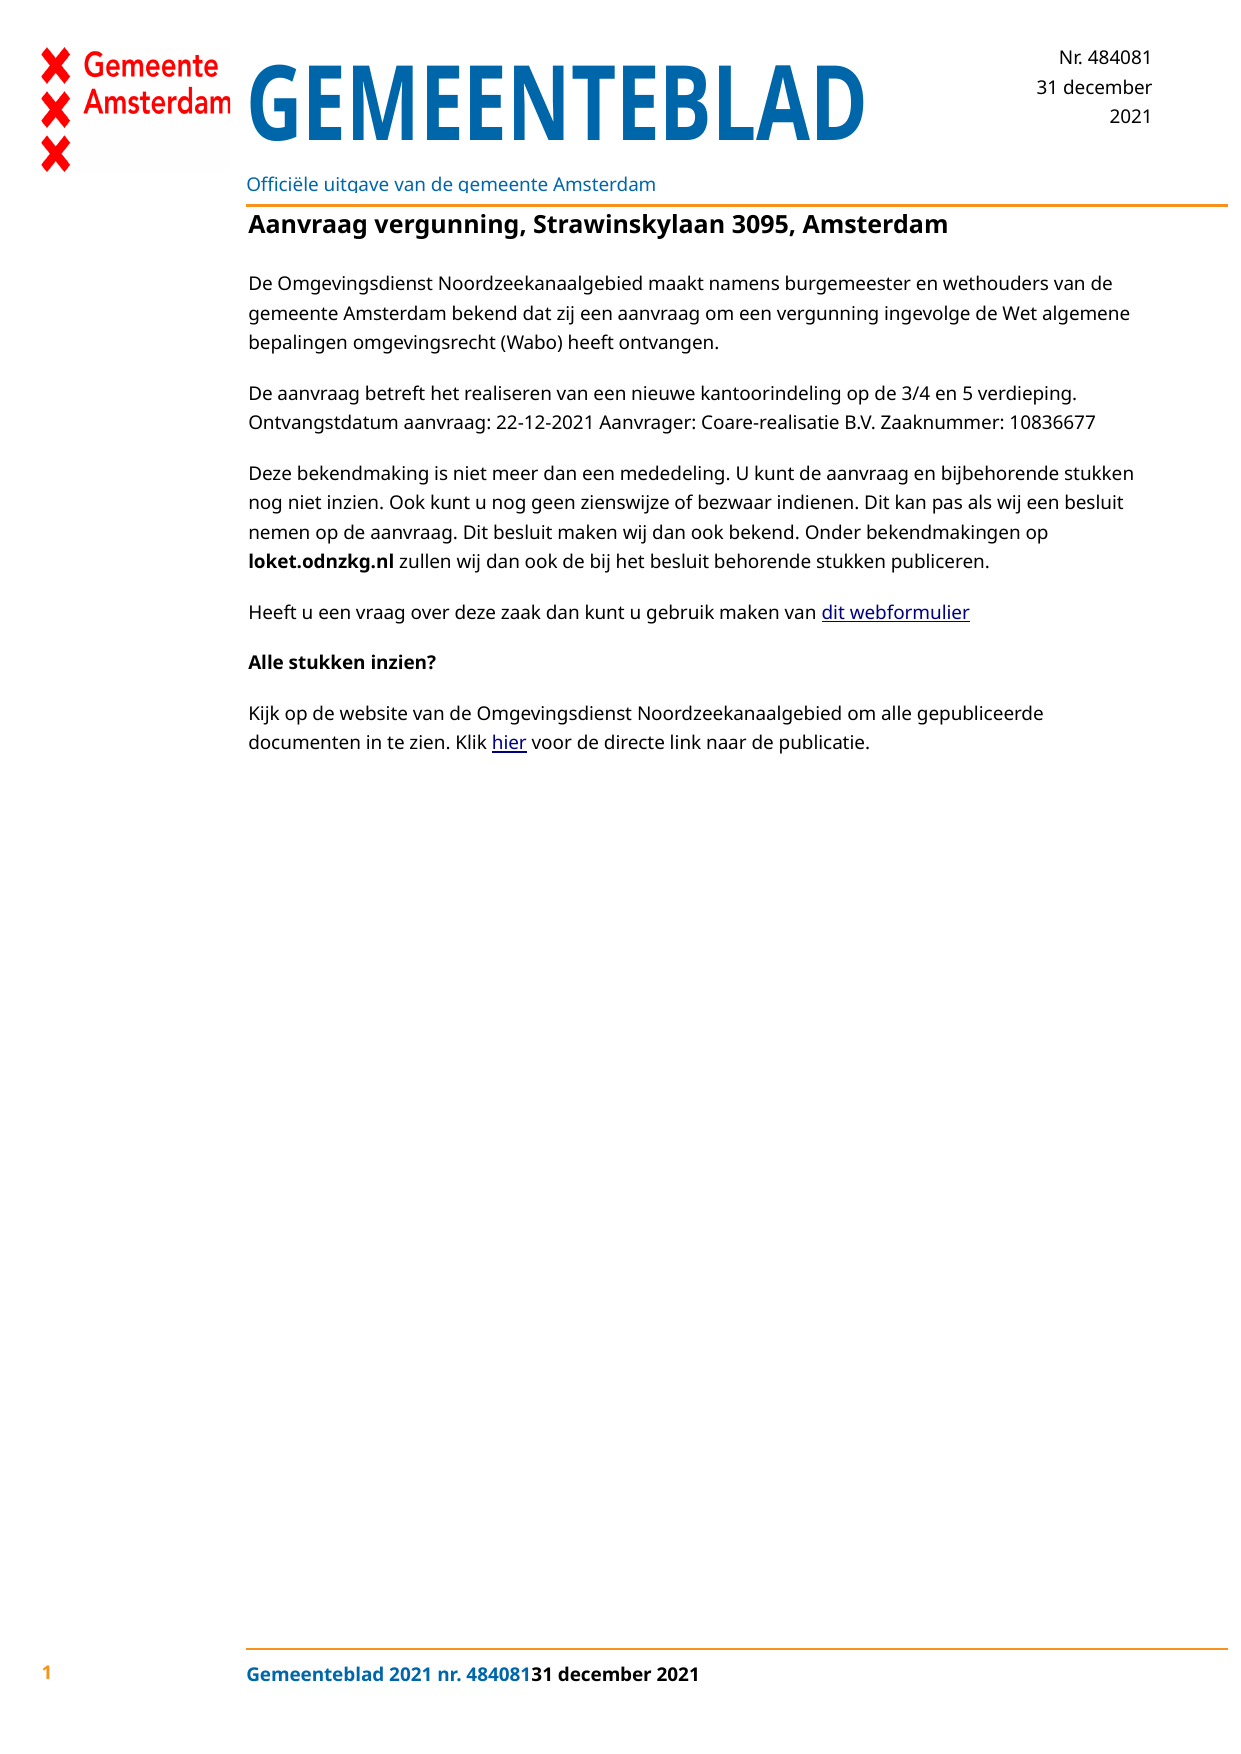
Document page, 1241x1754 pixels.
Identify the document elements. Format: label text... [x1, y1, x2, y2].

picture [41, 47, 231, 172]
text De Omgevingsdienst Noordzeekanaalgebied maakt namens burgemeester en wethouders van de gemeente Amsterdam bekend dat zij een aanvraag om een vergunning ingevolge de Wet algemene bepalingen omgevingsrecht (Wabo) heeft ontvangen. [248, 270, 1152, 355]
text Deze bekendmaking is niet meer dan een mededeling. U kunt de aanvraag en bijbehorende stukken nog niet inzien. Ook kunt u nog geen zienswijze of bezwaar indienen. Dit kan pas als wij een besluit nemen op de aanvraag. Dit besluit maken wij dan ook bekend. Onder bekendmakingen op loket.odnzkg.nl zullen wij dan ook de bij het besluit behorende stukken publiceren. [248, 460, 1152, 574]
text Aanvraag vergunning, Strawinskylaan 3095, Amsterdam [248, 207, 1152, 241]
text Kijk op de website van de Omgevingsdienst Noordzeekanaalgebied om alle gepubliceerde documenten in te zien. Klik hier voor de directe link naar de publicatie. [248, 700, 1152, 755]
text Alle stukken inzien? [248, 649, 1152, 675]
text Heeft u een vraag over deze zaak dan kunt u gebruik maken van dit webformulier [248, 599, 1152, 625]
text De aanvraag betreft het realiseren van een nieuwe kantoorindeling op de 3/4 en 5 verdieping. Ontvangstdatum aanvraag: 22-12-2021 Aanvrager: Coare-realisatie B.V. Zaaknummer: 10836677 [248, 380, 1152, 435]
